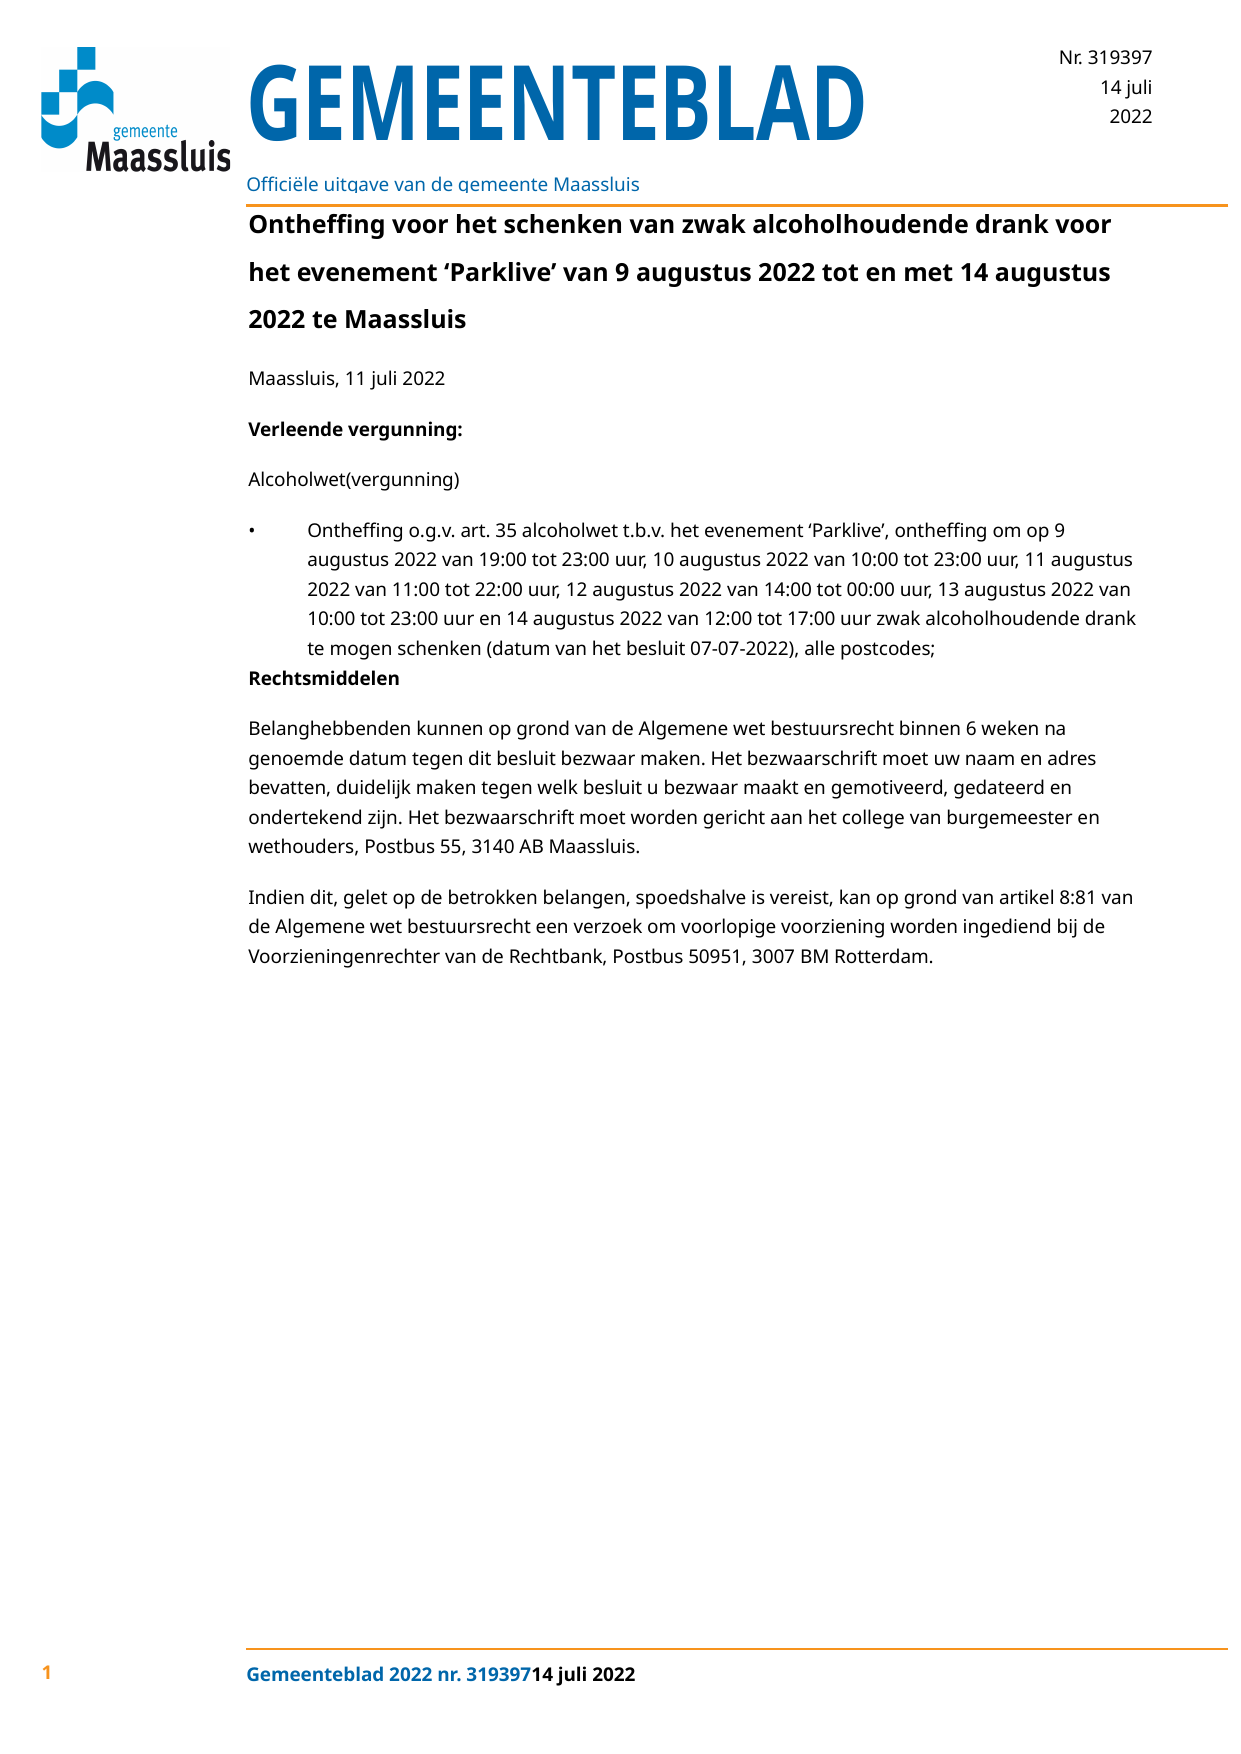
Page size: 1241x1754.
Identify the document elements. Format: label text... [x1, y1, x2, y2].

text Verleende vergunning: [248, 416, 1152, 442]
text Belanghebbenden kunnen op grond van de Algemene wet bestuursrecht binnen 6 weken na genoemde datum tegen dit besluit bezwaar maken. Het bezwaarschrift moet uw naam en adres bevatten, duidelijk maken tegen welk besluit u bezwaar maakt en gemotiveerd, gedateerd en ondertekend zijn. Het bezwaarschrift moet worden gericht aan het college van burgemeester en wethouders, Postbus 55, 3140 AB Maassluis. [248, 715, 1152, 859]
picture [41, 47, 77, 92]
picture [41, 47, 231, 172]
list Ontheffing o.g.v. art. 35 alcoholwet t.b.v. het evenement ‘Parklive’, ontheffing om op 9 augustus 2022 van 19:00 tot 23:00 uur, 10 augustus 2022 van 10:00 tot 23:00 uur, 11 augustus 2022 van 11:00 tot 22:00 uur, 12 augustus 2022 van 14:00 tot 00:00 uur, 13 augustus 2022 van 10:00 tot 23:00 uur en 14 augustus 2022 van 12:00 tot 17:00 uur zwak alcoholhoudende drank te mogen schenken (datum van het besluit 07-07-2022), alle postcodes; [248, 517, 1152, 661]
text Ontheffing voor het schenken van zwak alcoholhoudende drank voor het evenement ‘Parklive’ van 9 augustus 2022 tot en met 14 augustus 2022 te Maassluis [248, 207, 1152, 336]
text Rechtsmiddelen [248, 665, 1152, 690]
text Maassluis, 11 juli 2022 [248, 366, 1152, 391]
text Alcoholwet(vergunning) [248, 466, 1152, 492]
text Indien dit, gelet op de betrokken belangen, spoedshalve is vereist, kan op grond van artikel 8:81 van de Algemene wet bestuursrecht een verzoek om voorlopige voorziening worden ingediend bij de Voorzieningenrechter van de Rechtbank, Postbus 50951, 3007 BM Rotterdam. [248, 884, 1152, 969]
